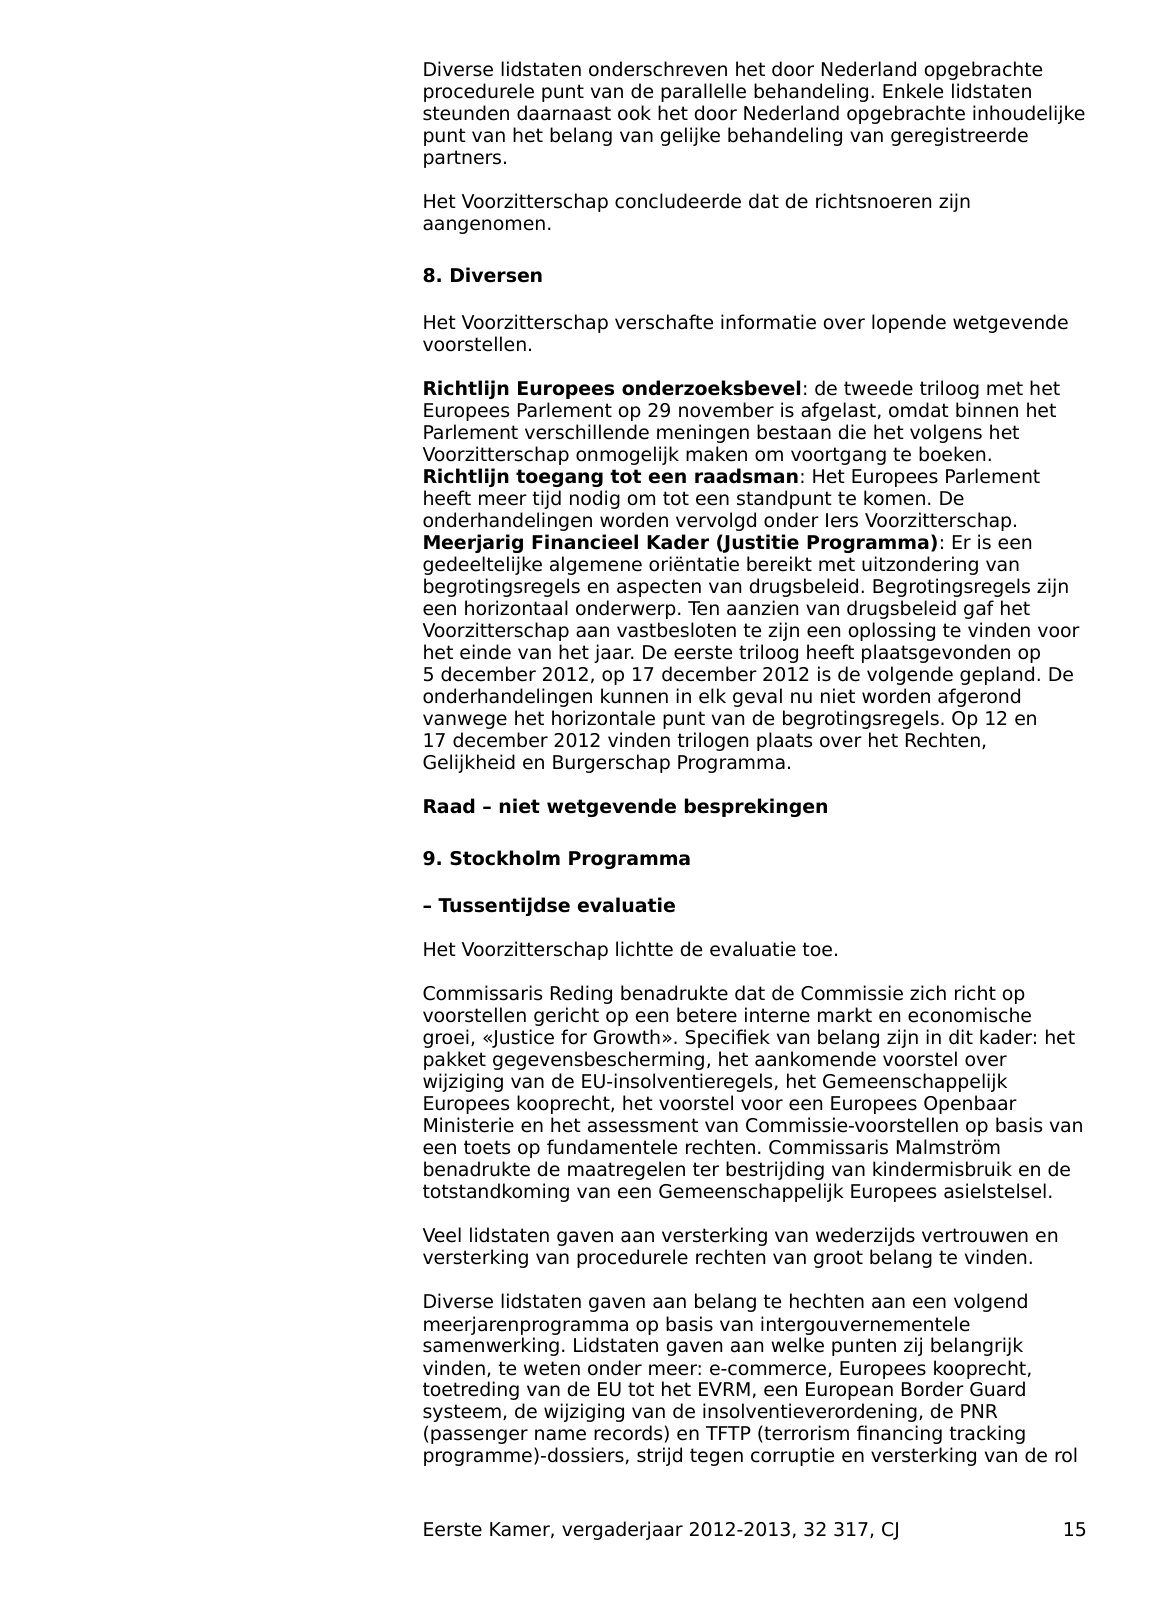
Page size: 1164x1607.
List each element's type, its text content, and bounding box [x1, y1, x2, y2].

text Diverse lidstaten gaven aan belang te hechten aan een volgend meerjarenprogramma op basis van intergouvernementele samenwerking. Lidstaten gaven aan welke punten zij belangrijk vinden, te weten onder meer: e-commerce, Europees kooprecht, toetreding van de EU tot het EVRM, een European Border Guard systeem, de wijziging van de insolventieverordening, de PNR (passenger name records) en TFTP (terrorism financing tracking programme)-dossiers, strijd tegen corruptie en versterking van de rol [422, 1291, 1087, 1467]
text Richtlijn toegang tot een raadsman: Het Europees Parlement heeft meer tijd nodig om tot een standpunt te komen. De onderhandelingen worden vervolgd onder Iers Voorzitterschap. [422, 466, 1087, 532]
text Het Voorzitterschap verschafte informatie over lopende wetgevende voorstellen. [422, 312, 1087, 356]
text Richtlijn Europees onderzoeksbevel: de tweede triloog met het Europees Parlement op 29 november is afgelast, omdat binnen het Parlement verschillende meningen bestaan die het volgens het Voorzitterschap onmogelijk maken om voortgang te boeken. [422, 378, 1087, 466]
subtitle 8. Diversen [422, 265, 1087, 287]
subtitle – Tussentijdse evaluatie [422, 895, 1087, 917]
text Diverse lidstaten onderschreven het door Nederland opgebrachte procedurele punt van de parallelle behandeling. Enkele lidstaten steunden daarnaast ook het door Nederland opgebrachte inhoudelijke punt van het belang van gelijke behandeling van geregistreerde partners. [422, 59, 1087, 169]
subtitle 9. Stockholm Programma [422, 848, 1087, 870]
subtitle Raad – niet wetgevende besprekingen [422, 796, 1087, 818]
text Het Voorzitterschap lichtte de evaluatie toe. [422, 939, 1087, 961]
text Meerjarig Financieel Kader (Justitie Programma): Er is een gedeeltelijke algemene oriëntatie bereikt met uitzondering van begrotingsregels en aspecten van drugsbeleid. Begrotingsregels zijn een horizontaal onderwerp. Ten aanzien van drugsbeleid gaf het Voorzitterschap aan vastbesloten te zijn een oplossing te vinden voor het einde van het jaar. De eerste triloog heeft plaatsgevonden op 5 december 2012, op 17 december 2012 is de volgende gepland. De onderhandelingen kunnen in elk geval nu niet worden afgerond vanwege het horizontale punt van de begrotingsregels. Op 12 en 17 december 2012 vinden trilogen plaats over het Rechten, Gelijkheid en Burgerschap Programma. [422, 532, 1087, 774]
text Veel lidstaten gaven aan versterking van wederzijds vertrouwen en versterking van procedurele rechten van groot belang te vinden. [422, 1225, 1087, 1269]
text Commissaris Reding benadrukte dat de Commissie zich richt op voorstellen gericht op een betere interne markt en economische groei, «Justice for Growth». Specifiek van belang zijn in dit kader: het pakket gegevensbescherming, het aankomende voorstel over wijziging van de EU-insolventieregels, het Gemeenschappelijk Europees kooprecht, het voorstel voor een Europees Openbaar Ministerie en het assessment van Commissie-voorstellen op basis van een toets op fundamentele rechten. Commissaris Malmström benadrukte de maatregelen ter bestrijding van kindermisbruik en de totstandkoming van een Gemeenschappelijk Europees asielstelsel. [422, 983, 1087, 1203]
text Het Voorzitterschap concludeerde dat de richtsnoeren zijn aangenomen. [422, 191, 1087, 235]
